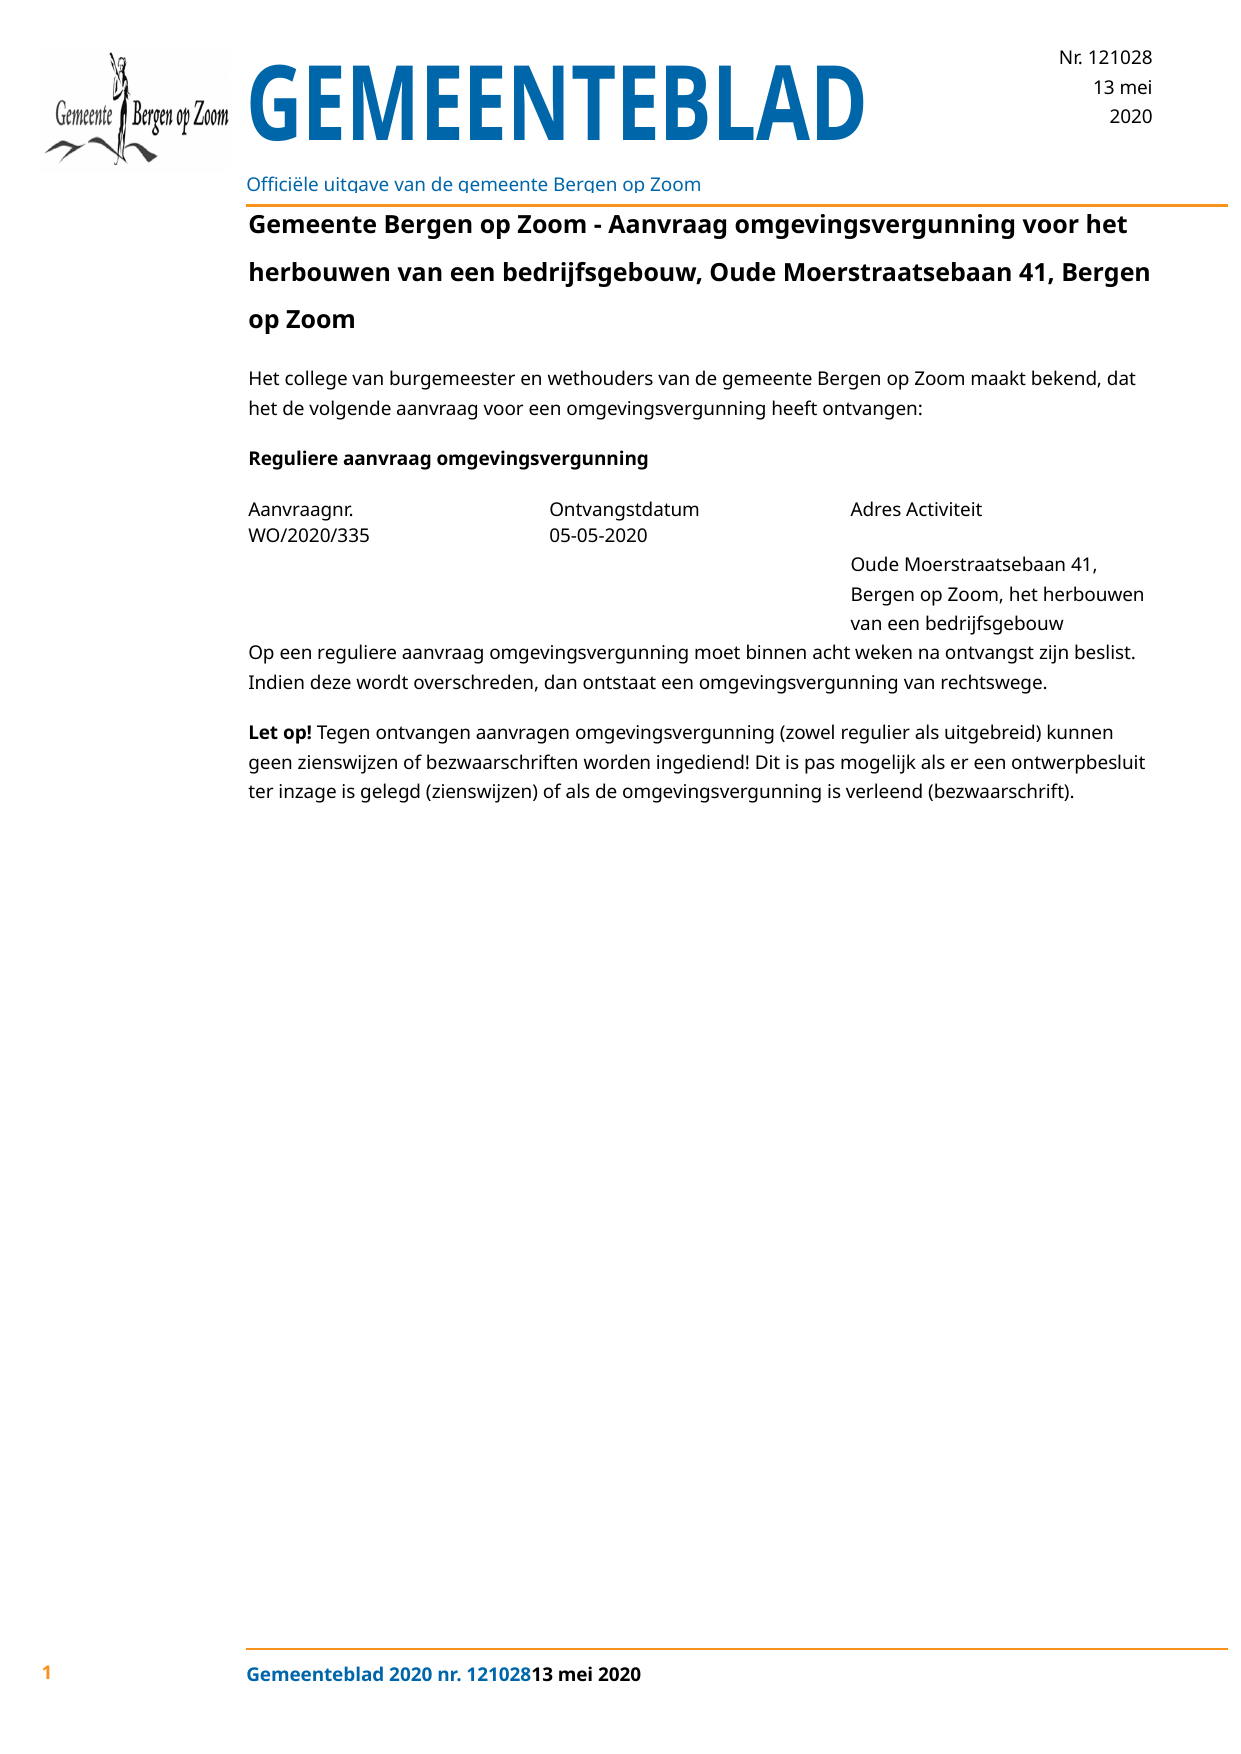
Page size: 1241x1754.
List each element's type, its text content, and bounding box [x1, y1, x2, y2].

table_header Adres Activiteit [850, 496, 1152, 522]
table_header Ontvangstdatum [549, 496, 850, 522]
table_header Aanvraagnr. [248, 496, 549, 522]
picture [41, 47, 231, 172]
text Het college van burgemeester en wethouders van de gemeente Bergen op Zoom maakt bekend, dat het de volgende aanvraag voor een omgevingsvergunning heeft ontvangen: [248, 366, 1152, 421]
text Gemeente Bergen op Zoom - Aanvraag omgevingsvergunning voor het herbouwen van een bedrijfsgebouw, Oude Moerstraatsebaan 41, Bergen op Zoom [248, 207, 1152, 336]
table_cell 05-05-2020 [549, 522, 850, 636]
table_cell WO/2020/335 [248, 522, 549, 636]
text Reguliere aanvraag omgevingsvergunning [248, 446, 1152, 471]
table_cell Oude Moerstraatsebaan 41, Bergen op Zoom, het herbouwen van een bedrijfsgebouw [850, 522, 1152, 636]
text Let op! Tegen ontvangen aanvragen omgevingsvergunning (zowel regulier als uitgebreid) kunnen geen zienswijzen of bezwaarschriften worden ingediend! Dit is pas mogelijk als er een ontwerpbesluit ter inzage is gelegd (zienswijzen) of als de omgevingsvergunning is verleend (bezwaarschrift). [248, 719, 1152, 804]
text Op een reguliere aanvraag omgevingsvergunning moet binnen acht weken na ontvangst zijn beslist. Indien deze wordt overschreden, dan ontstaat een omgevingsvergunning van rechtswege. [248, 639, 1152, 695]
